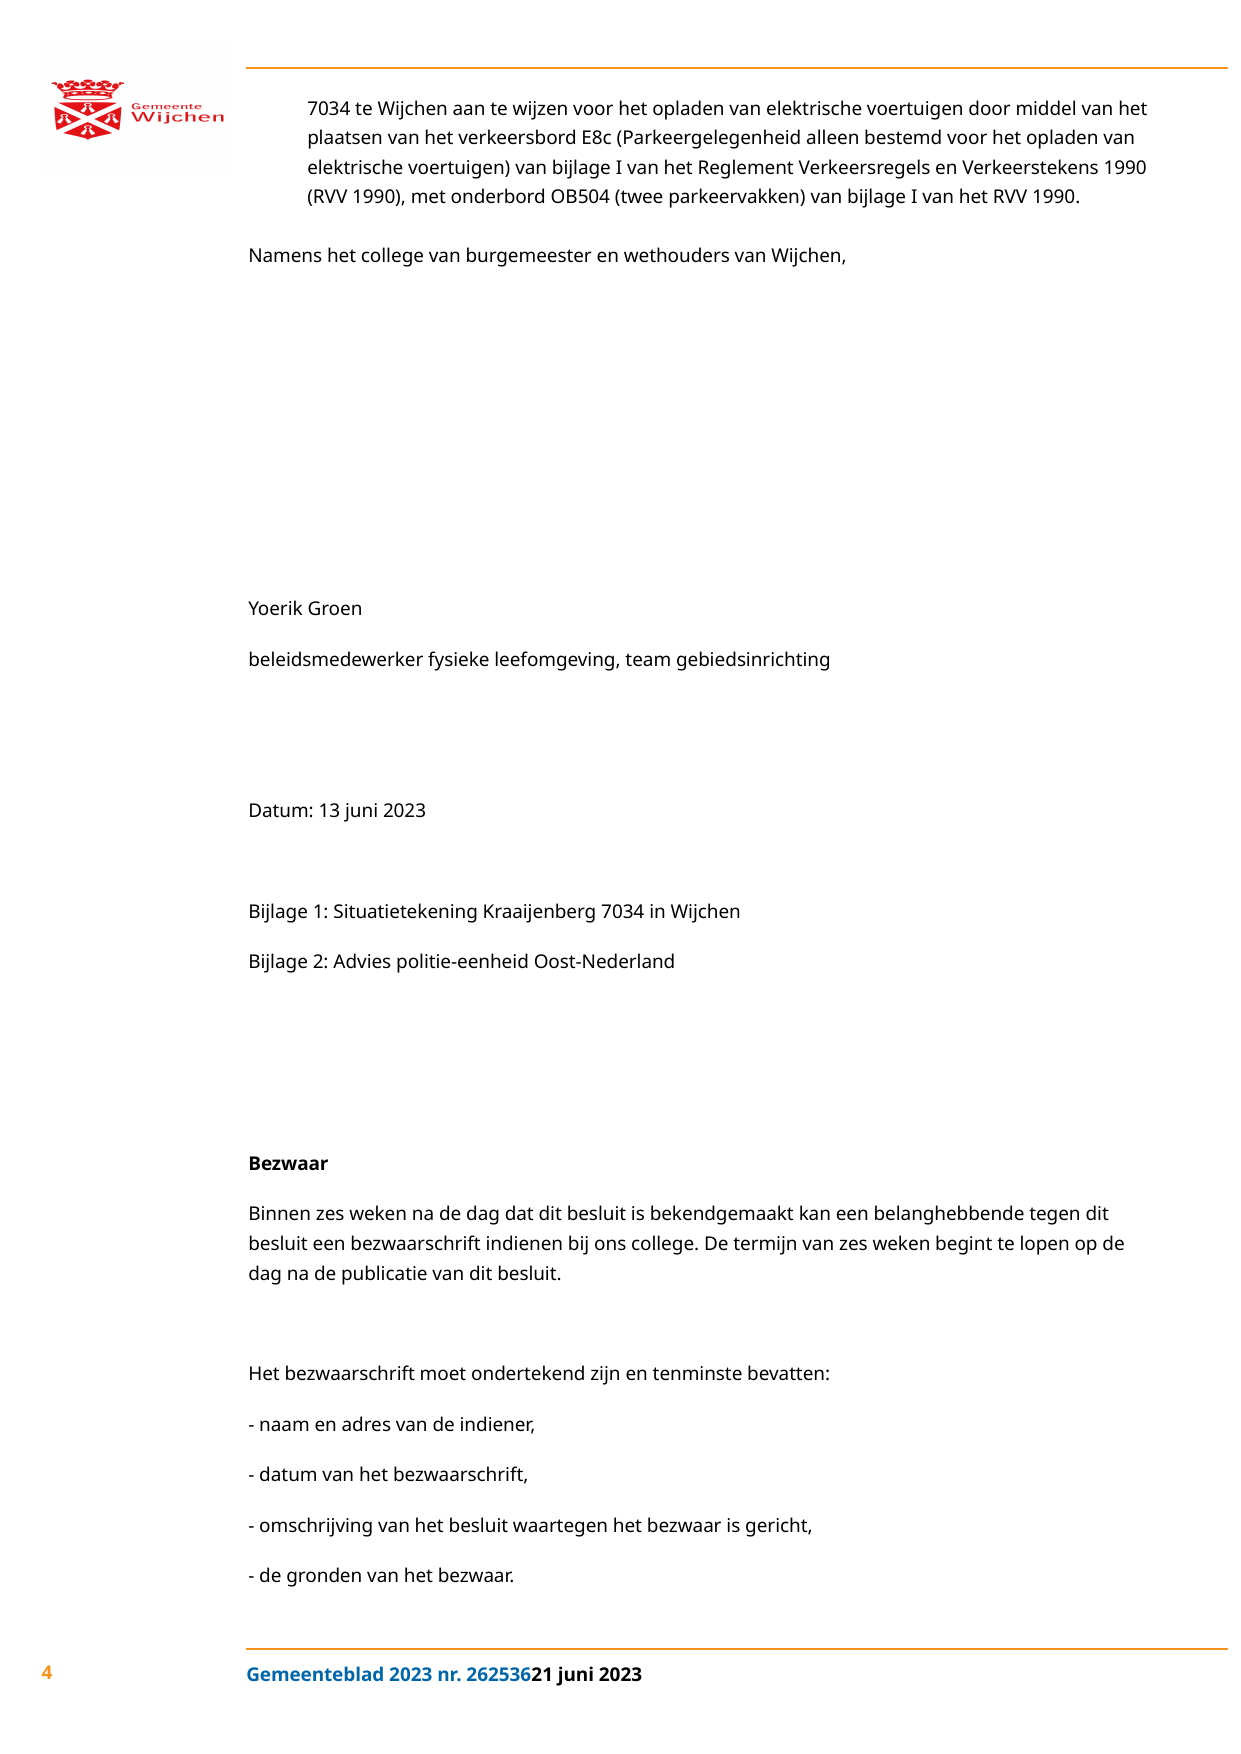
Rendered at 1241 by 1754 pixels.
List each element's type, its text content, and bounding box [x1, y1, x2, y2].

text Bezwaar [248, 1150, 1152, 1176]
text beleidsmedewerker fysieke leefomgeving, team gebiedsinrichting [248, 646, 1152, 672]
text Namens het college van burgemeester en wethouders van Wijchen, [248, 243, 1152, 268]
text Datum: 13 juni 2023 [248, 797, 1152, 823]
list 7034 te Wijchen aan te wijzen voor het opladen van elektrische voertuigen door middel van het plaatsen van het verkeersbord E8c (Parkeergelegenheid alleen bestemd voor het opladen van elektrische voertuigen) van bijlage I van het Reglement Verkeersregels en Verkeerstekens 1990 (RVV 1990), met onderbord OB504 (twee parkeervakken) van bijlage I van het RVV 1990. [248, 95, 1152, 209]
text - omschrijving van het besluit waartegen het bezwaar is gericht, [248, 1512, 1152, 1538]
text - datum van het bezwaarschrift, [248, 1461, 1152, 1487]
text Het bezwaarschrift moet ondertekend zijn en tenminste bevatten: [248, 1361, 1152, 1386]
text Yoerik Groen [248, 596, 1152, 621]
text Bijlage 1: Situatietekening Kraaijenberg 7034 in Wijchen [248, 898, 1152, 924]
picture [41, 47, 231, 172]
text - de gronden van het bezwaar. [248, 1562, 1152, 1588]
text Bijlage 2: Advies politie-eenheid Oost-Nederland [248, 948, 1152, 974]
text - naam en adres van de indiener, [248, 1411, 1152, 1437]
text Binnen zes weken na de dag dat dit besluit is bekendgemaakt kan een belanghebbende tegen dit besluit een bezwaarschrift indienen bij ons college. De termijn van zes weken begint te lopen op de dag na de publicatie van dit besluit. [248, 1201, 1152, 1286]
